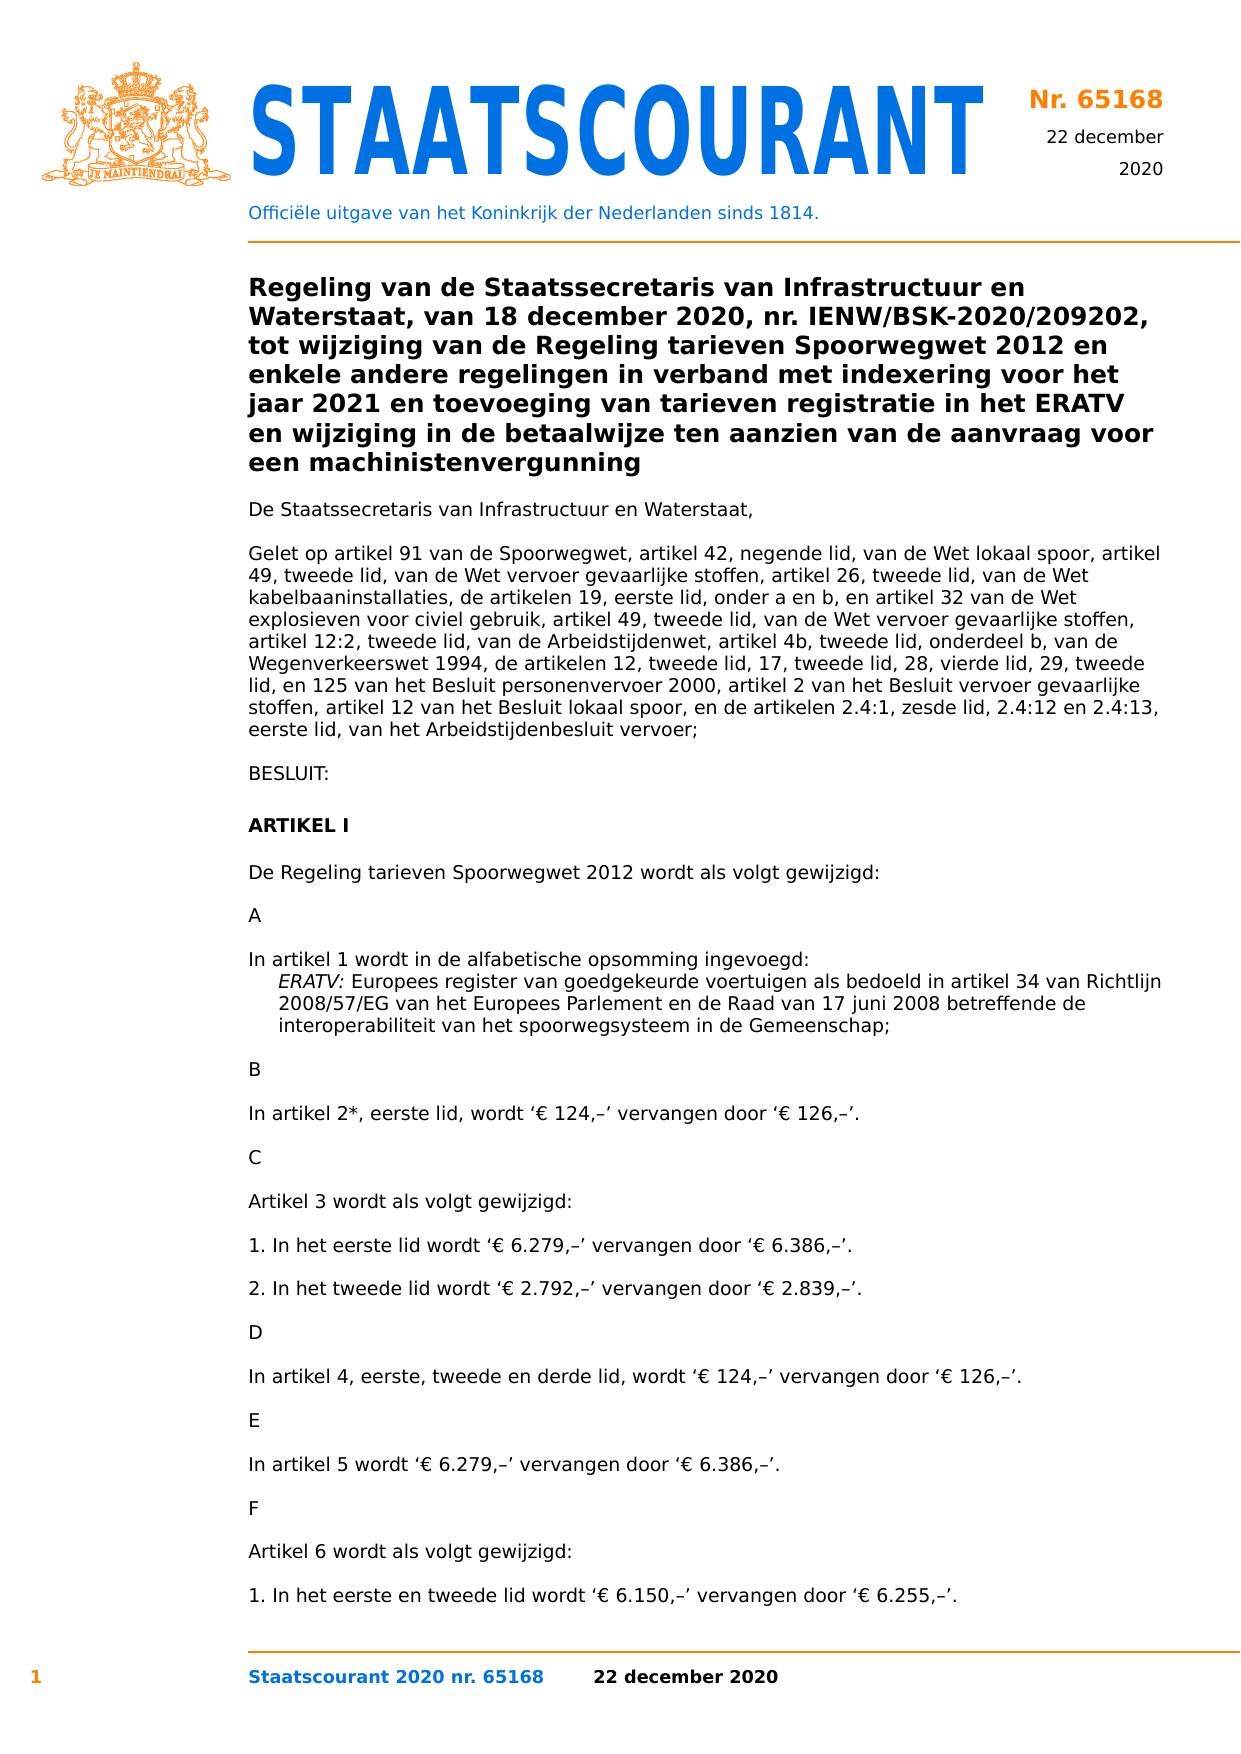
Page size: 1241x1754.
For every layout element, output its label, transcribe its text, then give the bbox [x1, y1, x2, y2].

table_header [25, 62, 248, 241]
text F [248, 1498, 1163, 1519]
text Artikel 3 wordt als volgt gewijzigd: [248, 1191, 1163, 1213]
text D [248, 1322, 1163, 1344]
picture [41, 62, 231, 186]
text 1. In het eerste en tweede lid wordt ‘€ 6.150,–’ vervangen door ‘€ 6.255,–’. [248, 1585, 1163, 1607]
text In artikel 5 wordt ‘€ 6.279,–’ vervangen door ‘€ 6.386,–’. [248, 1454, 1163, 1476]
table_header Nr. 65168 [998, 62, 1240, 121]
text 1. In het eerste lid wordt ‘€ 6.279,–’ vervangen door ‘€ 6.386,–’. [248, 1234, 1163, 1256]
table_header STAATSCOURANT [248, 62, 998, 203]
text In artikel 4, eerste, tweede en derde lid, wordt ‘€ 124,–’ vervangen door ‘€ 126,–’. [248, 1366, 1163, 1388]
text E [248, 1410, 1163, 1432]
text In artikel 2*, eerste lid, wordt ‘€ 124,–’ vervangen door ‘€ 126,–’. [248, 1103, 1163, 1125]
subtitle ARTIKEL I [248, 814, 1163, 837]
text ERATV: Europees register van goedgekeurde voertuigen als bedoeld in artikel 34 van Richtlijn 2008/57/EG van het Europees Parlement en de Raad van 17 juni 2008 betreffende de interoperabiliteit van het spoorwegsysteem in de Gemeenschap; [278, 971, 1163, 1037]
table_cell 2020 [998, 153, 1240, 203]
text A [248, 905, 1163, 927]
text Gelet op artikel 91 van de Spoorwegwet, artikel 42, negende lid, van de Wet lokaal spoor, artikel 49, tweede lid, van de Wet vervoer gevaarlijke stoffen, artikel 26, tweede lid, van de Wet kabelbaaninstallaties, de artikelen 19, eerste lid, onder a en b, en artikel 32 van de Wet explosieven voor civiel gebruik, artikel 49, tweede lid, van de Wet vervoer gevaarlijke stoffen, artikel 12:2, tweede lid, van de Arbeidstijdenwet, artikel 4b, tweede lid, onderdeel b, van de Wegenverkeerswet 1994, de artikelen 12, tweede lid, 17, tweede lid, 28, vierde lid, 29, tweede lid, en 125 van het Besluit personenvervoer 2000, artikel 2 van het Besluit vervoer gevaarlijke stoffen, artikel 12 van het Besluit lokaal spoor, en de artikelen 2.4:1, zesde lid, 2.4:12 en 2.4:13, eerste lid, van het Arbeidstijdenbesluit vervoer; [248, 543, 1163, 741]
table_cell Officiële uitgave van het Koninkrijk der Nederlanden sinds 1814. [248, 203, 1240, 241]
text De Regeling tarieven Spoorwegwet 2012 wordt als volgt gewijzigd: [248, 862, 1163, 883]
text 2. In het tweede lid wordt ‘€ 2.792,–’ vervangen door ‘€ 2.839,–’. [248, 1278, 1163, 1300]
subtitle Regeling van de Staatssecretaris van Infrastructuur en Waterstaat, van 18 december 2020, nr. IENW/BSK-2020/209202, tot wijziging van de Regeling tarieven Spoorwegwet 2012 en enkele andere regelingen in verband met indexering voor het jaar 2021 en toevoeging van tarieven registratie in het ERATV en wijziging in de betaalwijze ten aanzien van de aanvraag voor een machinistenvergunning [248, 273, 1163, 477]
text B [248, 1059, 1163, 1081]
text C [248, 1147, 1163, 1169]
table_cell 22 december [998, 121, 1240, 153]
text Artikel 6 wordt als volgt gewijzigd: [248, 1541, 1163, 1563]
text In artikel 1 wordt in de alfabetische opsomming ingevoegd: [248, 949, 1163, 971]
text De Staatssecretaris van Infrastructuur en Waterstaat, [248, 499, 1163, 521]
text BESLUIT: [248, 763, 1163, 784]
